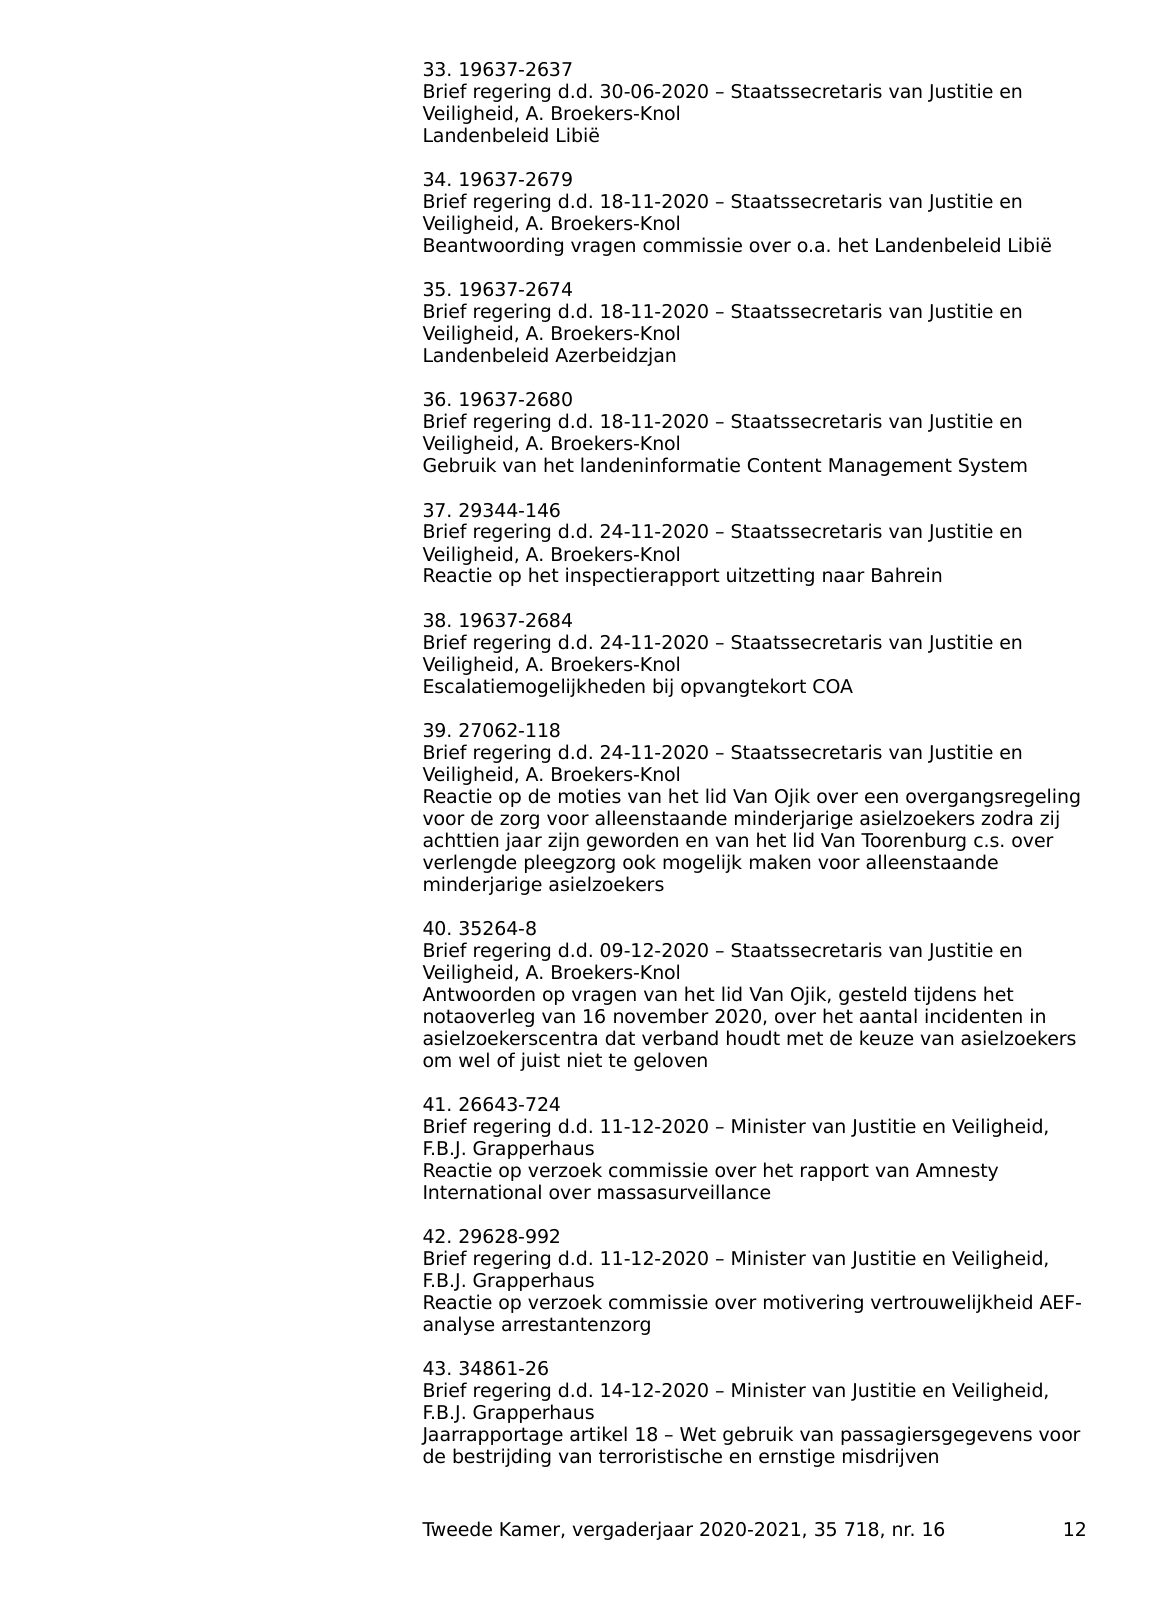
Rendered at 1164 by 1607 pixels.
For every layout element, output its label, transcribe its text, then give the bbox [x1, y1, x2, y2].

text 43. 34861-26 [422, 1358, 1087, 1380]
text Reactie op verzoek commissie over motivering vertrouwelijkheid AEF-analyse arrestantenzorg [422, 1292, 1087, 1336]
text Jaarrapportage artikel 18 – Wet gebruik van passagiersgegevens voor de bestrijding van terroristische en ernstige misdrijven [422, 1424, 1087, 1468]
text Brief regering d.d. 09-12-2020 – Staatssecretaris van Justitie en Veiligheid, A. Broekers-Knol [422, 940, 1087, 984]
text Antwoorden op vragen van het lid Van Ojik, gesteld tijdens het notaoverleg van 16 november 2020, over het aantal incidenten in asielzoekerscentra dat verband houdt met de keuze van asielzoekers om wel of juist niet te geloven [422, 984, 1087, 1072]
text 34. 19637-2679 [422, 169, 1087, 191]
text Reactie op verzoek commissie over het rapport van Amnesty International over massasurveillance [422, 1160, 1087, 1204]
text 40. 35264-8 [422, 918, 1087, 940]
text Escalatiemogelijkheden bij opvangtekort COA [422, 676, 1087, 697]
text 39. 27062-118 [422, 720, 1087, 742]
text Beantwoording vragen commissie over o.a. het Landenbeleid Libië [422, 235, 1087, 257]
text Brief regering d.d. 18-11-2020 – Staatssecretaris van Justitie en Veiligheid, A. Broekers-Knol [422, 411, 1087, 455]
text Reactie op de moties van het lid Van Ojik over een overgangsregeling voor de zorg voor alleenstaande minderjarige asielzoekers zodra zij achttien jaar zijn geworden en van het lid Van Toorenburg c.s. over verlengde pleegzorg ook mogelijk maken voor alleenstaande minderjarige asielzoekers [422, 786, 1087, 896]
text Brief regering d.d. 14-12-2020 – Minister van Justitie en Veiligheid, F.B.J. Grapperhaus [422, 1380, 1087, 1424]
text Brief regering d.d. 11-12-2020 – Minister van Justitie en Veiligheid, F.B.J. Grapperhaus [422, 1248, 1087, 1292]
text Brief regering d.d. 18-11-2020 – Staatssecretaris van Justitie en Veiligheid, A. Broekers-Knol [422, 191, 1087, 235]
text Gebruik van het landeninformatie Content Management System [422, 455, 1087, 477]
text 42. 29628-992 [422, 1226, 1087, 1248]
text 41. 26643-724 [422, 1094, 1087, 1116]
text 37. 29344-146 [422, 499, 1087, 521]
text Brief regering d.d. 11-12-2020 – Minister van Justitie en Veiligheid, F.B.J. Grapperhaus [422, 1116, 1087, 1160]
text Brief regering d.d. 24-11-2020 – Staatssecretaris van Justitie en Veiligheid, A. Broekers-Knol [422, 742, 1087, 786]
text 33. 19637-2637 [422, 59, 1087, 81]
text Reactie op het inspectierapport uitzetting naar Bahrein [422, 565, 1087, 587]
text Brief regering d.d. 18-11-2020 – Staatssecretaris van Justitie en Veiligheid, A. Broekers-Knol [422, 301, 1087, 345]
text Brief regering d.d. 24-11-2020 – Staatssecretaris van Justitie en Veiligheid, A. Broekers-Knol [422, 632, 1087, 676]
text Brief regering d.d. 24-11-2020 – Staatssecretaris van Justitie en Veiligheid, A. Broekers-Knol [422, 521, 1087, 565]
text 35. 19637-2674 [422, 279, 1087, 301]
text Landenbeleid Libië [422, 125, 1087, 147]
text Brief regering d.d. 30-06-2020 – Staatssecretaris van Justitie en Veiligheid, A. Broekers-Knol [422, 81, 1087, 125]
text 36. 19637-2680 [422, 389, 1087, 411]
text 38. 19637-2684 [422, 609, 1087, 632]
text Landenbeleid Azerbeidzjan [422, 345, 1087, 367]
